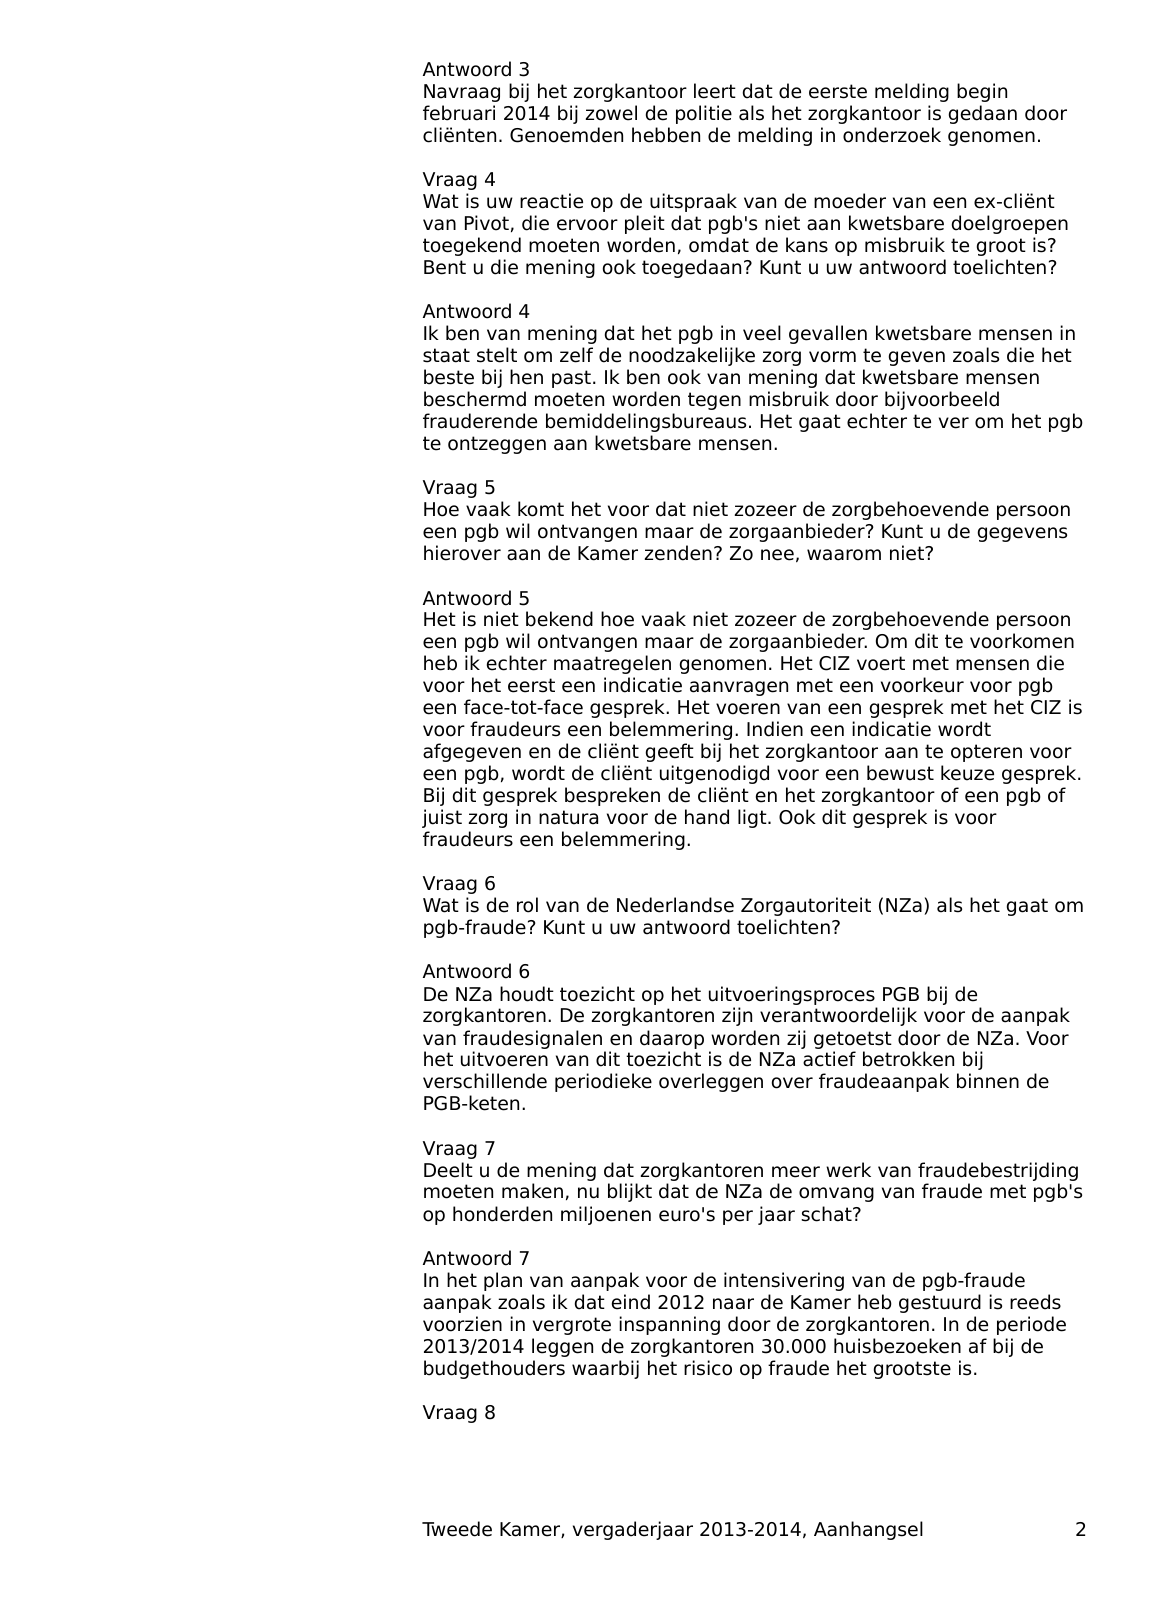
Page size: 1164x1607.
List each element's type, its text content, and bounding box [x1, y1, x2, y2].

text Vraag 8 [422, 1402, 1087, 1424]
text Antwoord 4 [422, 301, 1087, 323]
text Vraag 6 [422, 873, 1087, 895]
text Deelt u de mening dat zorgkantoren meer werk van fraudebestrijding moeten maken, nu blijkt dat de NZa de omvang van fraude met pgb's op honderden miljoenen euro's per jaar schat? [422, 1159, 1087, 1225]
text Antwoord 6 [422, 961, 1087, 983]
text Vraag 4 [422, 169, 1087, 191]
text De NZa houdt toezicht op het uitvoeringsproces PGB bij de zorgkantoren. De zorgkantoren zijn verantwoordelijk voor de aanpak van fraudesignalen en daarop worden zij getoetst door de NZa. Voor het uitvoeren van dit toezicht is de NZa actief betrokken bij verschillende periodieke overleggen over fraudeaanpak binnen de PGB-keten. [422, 983, 1087, 1115]
text Antwoord 7 [422, 1248, 1087, 1269]
text Navraag bij het zorgkantoor leert dat de eerste melding begin februari 2014 bij zowel de politie als het zorgkantoor is gedaan door cliënten. Genoemden hebben de melding in onderzoek genomen. [422, 81, 1087, 147]
text Wat is uw reactie op de uitspraak van de moeder van een ex-cliënt van Pivot, die ervoor pleit dat pgb's niet aan kwetsbare doelgroepen toegekend moeten worden, omdat de kans op misbruik te groot is? Bent u die mening ook toegedaan? Kunt u uw antwoord toelichten? [422, 191, 1087, 279]
text Vraag 5 [422, 477, 1087, 499]
text Ik ben van mening dat het pgb in veel gevallen kwetsbare mensen in staat stelt om zelf de noodzakelijke zorg vorm te geven zoals die het beste bij hen past. Ik ben ook van mening dat kwetsbare mensen beschermd moeten worden tegen misbruik door bijvoorbeeld frauderende bemiddelingsbureaus. Het gaat echter te ver om het pgb te ontzeggen aan kwetsbare mensen. [422, 323, 1087, 455]
text Antwoord 5 [422, 587, 1087, 609]
text Hoe vaak komt het voor dat niet zozeer de zorgbehoevende persoon een pgb wil ontvangen maar de zorgaanbieder? Kunt u de gegevens hierover aan de Kamer zenden? Zo nee, waarom niet? [422, 499, 1087, 565]
text Antwoord 3 [422, 59, 1087, 81]
text In het plan van aanpak voor de intensivering van de pgb-fraude aanpak zoals ik dat eind 2012 naar de Kamer heb gestuurd is reeds voorzien in vergrote inspanning door de zorgkantoren. In de periode 2013/2014 leggen de zorgkantoren 30.000 huisbezoeken af bij de budgethouders waarbij het risico op fraude het grootste is. [422, 1269, 1087, 1379]
text Vraag 7 [422, 1137, 1087, 1159]
text Het is niet bekend hoe vaak niet zozeer de zorgbehoevende persoon een pgb wil ontvangen maar de zorgaanbieder. Om dit te voorkomen heb ik echter maatregelen genomen. Het CIZ voert met mensen die voor het eerst een indicatie aanvragen met een voorkeur voor pgb een face-tot-face gesprek. Het voeren van een gesprek met het CIZ is voor fraudeurs een belemmering. Indien een indicatie wordt afgegeven en de cliënt geeft bij het zorgkantoor aan te opteren voor een pgb, wordt de cliënt uitgenodigd voor een bewust keuze gesprek. Bij dit gesprek bespreken de cliënt en het zorgkantoor of een pgb of juist zorg in natura voor de hand ligt. Ook dit gesprek is voor fraudeurs een belemmering. [422, 609, 1087, 851]
text Wat is de rol van de Nederlandse Zorgautoriteit (NZa) als het gaat om pgb-fraude? Kunt u uw antwoord toelichten? [422, 895, 1087, 939]
